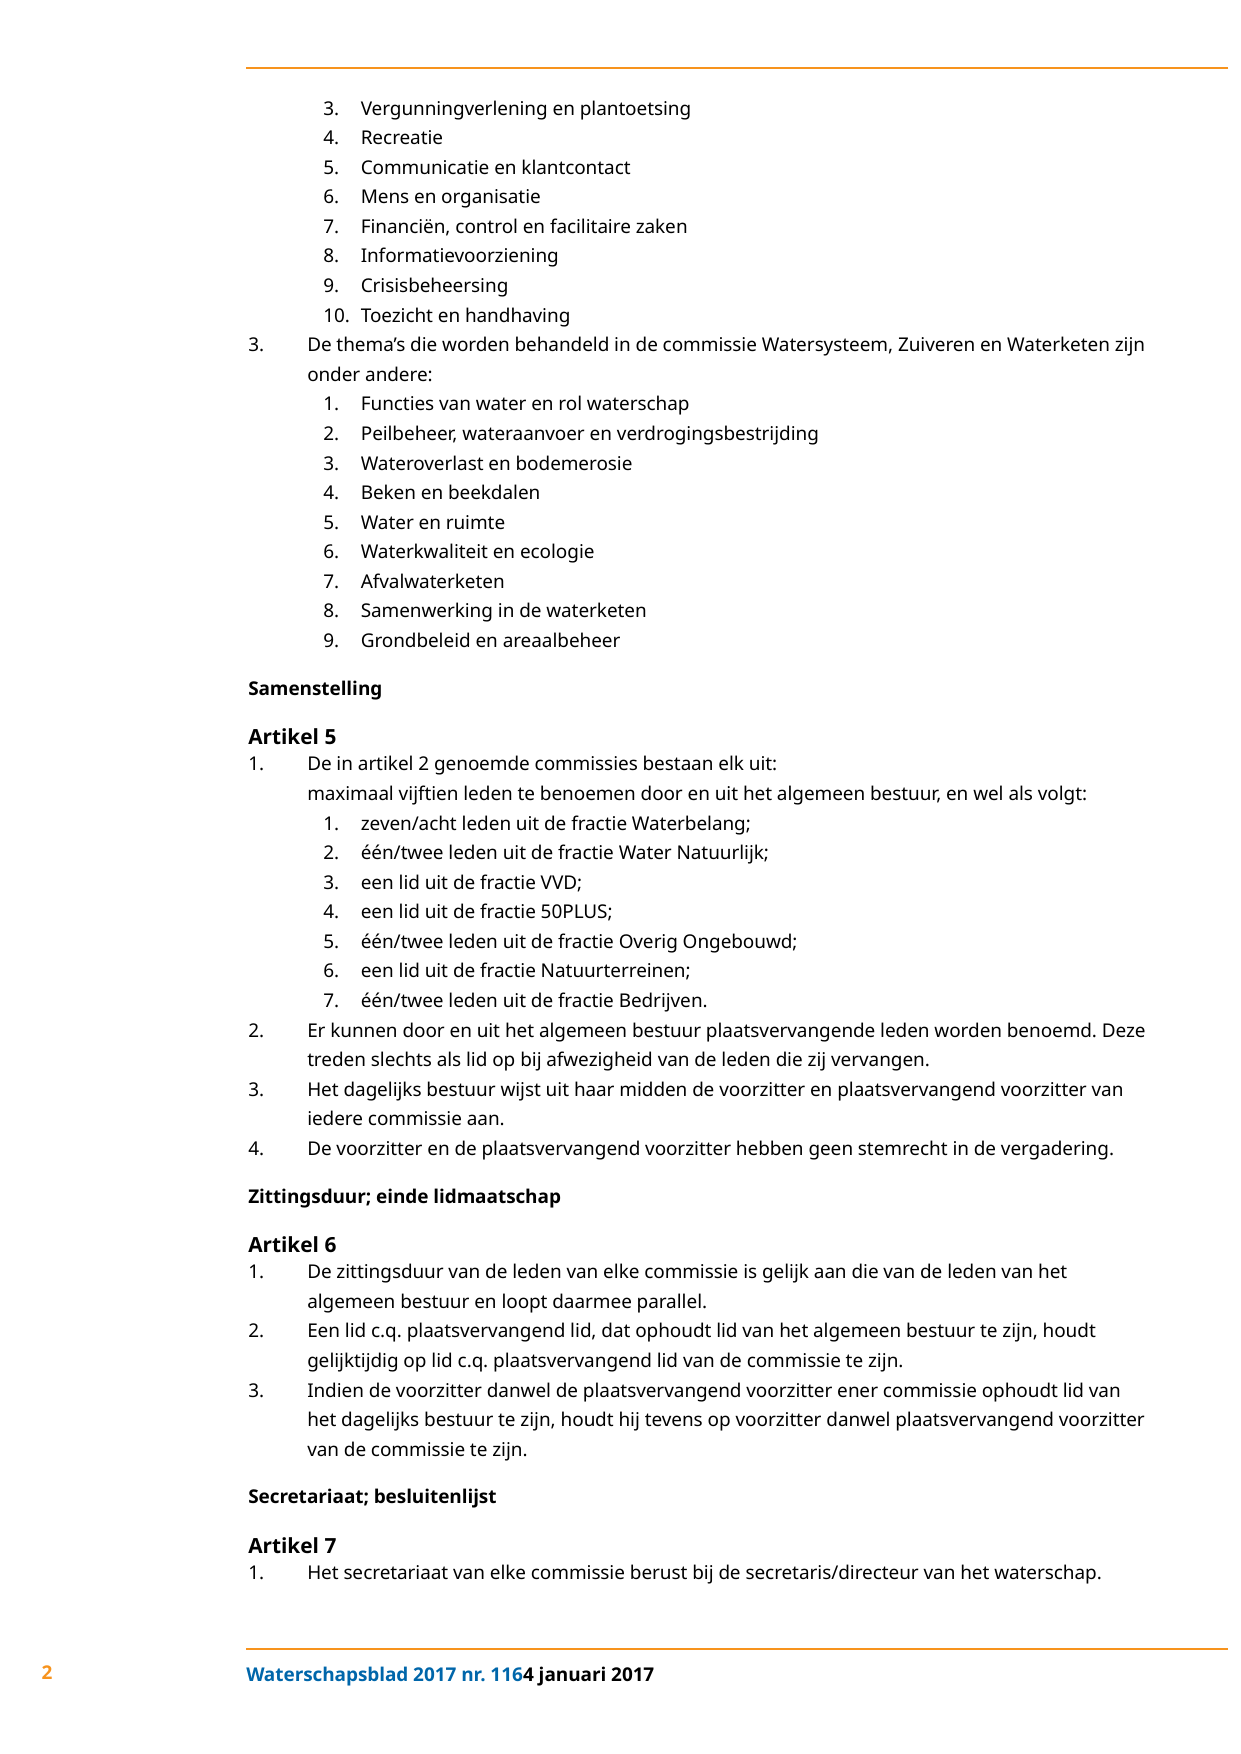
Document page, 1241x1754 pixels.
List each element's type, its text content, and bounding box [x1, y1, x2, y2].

list Het dagelijks bestuur wijst uit haar midden de voorzitter en plaatsvervangend voorzitter van iedere commissie aan. [248, 1076, 1152, 1131]
list Er kunnen door en uit het algemeen bestuur plaatsvervangende leden worden benoemd. Deze treden slechts als lid op bij afwezigheid van de leden die zij vervangen. [248, 1017, 1152, 1072]
list De zittingsduur van de leden van elke commissie is gelijk aan die van de leden van het algemeen bestuur en loopt daarmee parallel. [248, 1258, 1152, 1314]
text Secretariaat; besluitenlijst [248, 1482, 1152, 1510]
list één/twee leden uit de fractie Bedrijven. [323, 987, 1152, 1013]
list Grondbeleid en areaalbeheer [323, 627, 1152, 653]
list De thema’s die worden behandeld in de commissie Watersysteem, Zuiveren en Waterketen zijn onder andere: [248, 331, 1152, 387]
list Functies van water en rol waterschap [323, 391, 1152, 416]
list een lid uit de fractie Natuurterreinen; [323, 958, 1152, 983]
list Recreatie [323, 124, 1152, 150]
list Wateroverlast en bodemerosie [323, 450, 1152, 476]
list Vergunningverlening en plantoetsing [323, 95, 1152, 121]
list Beken en beekdalen [323, 479, 1152, 505]
picture [41, 47, 231, 172]
text Artikel 5 [248, 722, 1152, 751]
list Informatievoorziening [323, 243, 1152, 268]
text Zittingsduur; einde lidmaatschap [248, 1181, 1152, 1209]
list een lid uit de fractie VVD; [323, 869, 1152, 895]
text Artikel 7 [248, 1531, 1152, 1559]
list De in artikel 2 genoemde commissies bestaan elk uit: [248, 751, 1152, 776]
list Indien de voorzitter danwel de plaatsvervangend voorzitter ener commissie ophoudt lid van het dagelijks bestuur te zijn, houdt hij tevens op voorzitter danwel plaatsvervangend voorzitter van de commissie te zijn. [248, 1377, 1152, 1462]
list Mens en organisatie [323, 183, 1152, 209]
list Afvalwaterketen [323, 568, 1152, 594]
list Samenwerking in de waterketen [323, 598, 1152, 623]
list Crisisbeheersing [323, 272, 1152, 298]
list één/twee leden uit de fractie Overig Ongebouwd; [323, 928, 1152, 954]
list Toezicht en handhaving [323, 302, 1152, 328]
list Waterkwaliteit en ecologie [323, 538, 1152, 564]
list maximaal vijftien leden te benoemen door en uit het algemeen bestuur, en wel als volgt: [248, 780, 1152, 806]
list Het secretariaat van elke commissie berust bij de secretaris/directeur van het waterschap. [248, 1559, 1152, 1585]
list een lid uit de fractie 50PLUS; [323, 898, 1152, 924]
list De voorzitter en de plaatsvervangend voorzitter hebben geen stemrecht in de vergadering. [248, 1135, 1152, 1161]
list Financiën, control en facilitaire zaken [323, 213, 1152, 239]
list Een lid c.q. plaatsvervangend lid, dat ophoudt lid van het algemeen bestuur te zijn, houdt gelijktijdig op lid c.q. plaatsvervangend lid van de commissie te zijn. [248, 1318, 1152, 1373]
list zeven/acht leden uit de fractie Waterbelang; [323, 810, 1152, 836]
list Water en ruimte [323, 509, 1152, 535]
list één/twee leden uit de fractie Water Natuurlijk; [323, 839, 1152, 865]
list Communicatie en klantcontact [323, 154, 1152, 180]
list Peilbeheer, wateraanvoer en verdrogingsbestrijding [323, 420, 1152, 446]
text Samenstelling [248, 673, 1152, 701]
text Artikel 6 [248, 1230, 1152, 1258]
